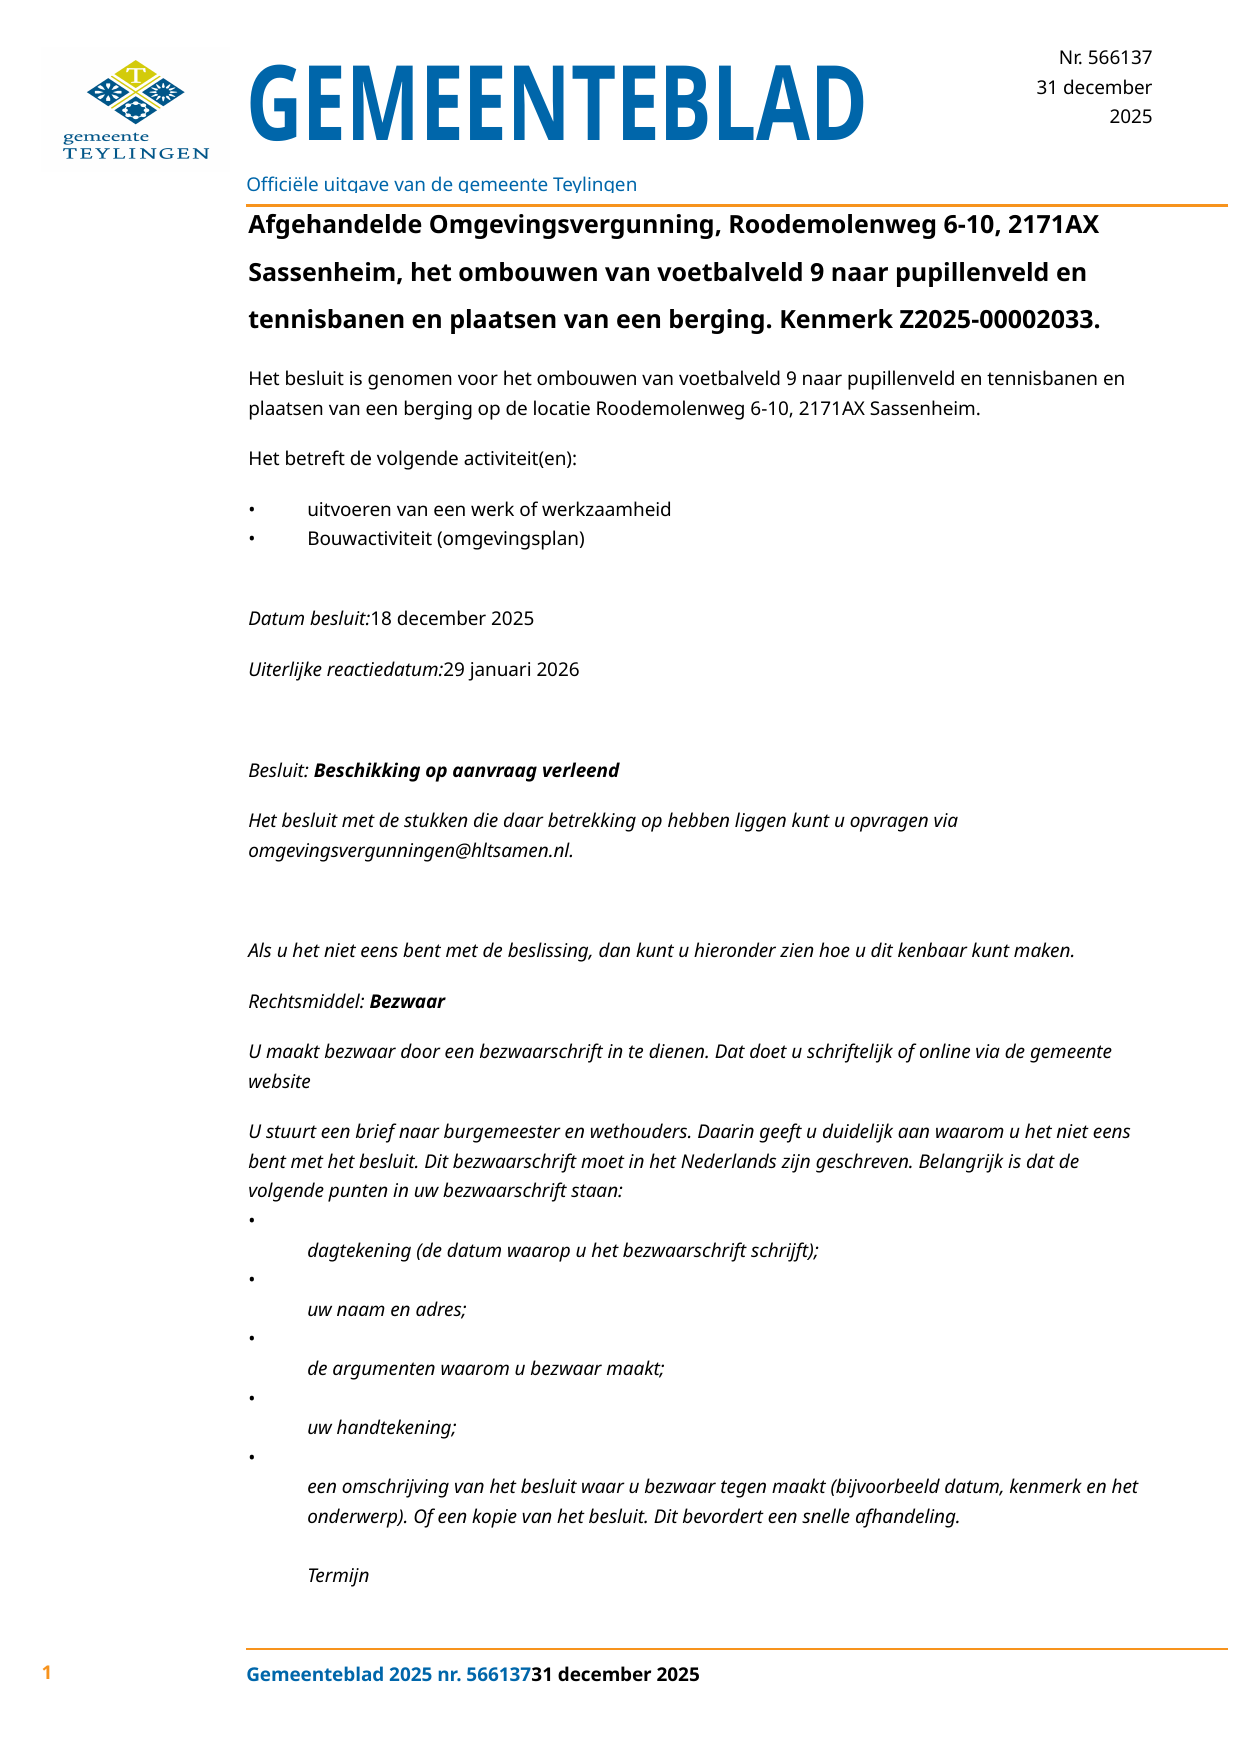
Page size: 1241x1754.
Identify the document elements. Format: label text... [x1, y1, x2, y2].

list uw naam en adres; [248, 1296, 1152, 1322]
text U stuurt een brief naar burgemeester en wethouders. Daarin geeft u duidelijk aan waarom u het niet eens bent met het besluit. Dit bezwaarschrift moet in het Nederlands zijn geschreven. Belangrijk is dat de volgende punten in uw bezwaarschrift staan: [248, 1118, 1152, 1203]
picture [41, 47, 231, 172]
text Rechtsmiddel: Bezwaar [248, 988, 1152, 1014]
list Bouwactiviteit (omgevingsplan) [248, 526, 1152, 551]
text Afgehandelde Omgevingsvergunning, Roodemolenweg 6-10, 2171AX Sassenheim, het ombouwen van voetbalveld 9 naar pupillenveld en tennisbanen en plaatsen van een berging. Kenmerk Z2025-00002033. [248, 207, 1152, 336]
list de argumenten waarom u bezwaar maakt; [248, 1355, 1152, 1381]
text Het besluit is genomen voor het ombouwen van voetbalveld 9 naar pupillenveld en tennisbanen en plaatsen van een berging op de locatie Roodemolenweg 6-10, 2171AX Sassenheim. [248, 366, 1152, 421]
text Als u het niet eens bent met de beslissing, dan kunt u hieronder zien hoe u dit kenbaar kunt maken. [248, 938, 1152, 963]
text Uiterlijke reactiedatum:29 januari 2026 [248, 656, 1152, 682]
list Termijn [248, 1562, 1152, 1588]
list uw handtekening; [248, 1414, 1152, 1440]
list uitvoeren van een werk of werkzaamheid [248, 496, 1152, 522]
text Besluit: Beschikking op aanvraag verleend [248, 757, 1152, 782]
list een omschrijving van het besluit waar u bezwaar tegen maakt (bijvoorbeeld datum, kenmerk en het onderwerp). Of een kopie van het besluit. Dit bevordert een snelle afhandeling. [248, 1473, 1152, 1529]
text Het besluit met de stukken die daar betrekking op hebben liggen kunt u opvragen via omgevingsvergunningen@hltsamen.nl. [248, 807, 1152, 862]
list dagtekening (de datum waarop u het bezwaarschrift schrijft); [248, 1237, 1152, 1262]
text U maakt bezwaar door een bezwaarschrift in te dienen. Dat doet u schriftelijk of online via de gemeente website [248, 1038, 1152, 1094]
text Het betreft de volgende activiteit(en): [248, 446, 1152, 471]
text Datum besluit:18 december 2025 [248, 606, 1152, 631]
